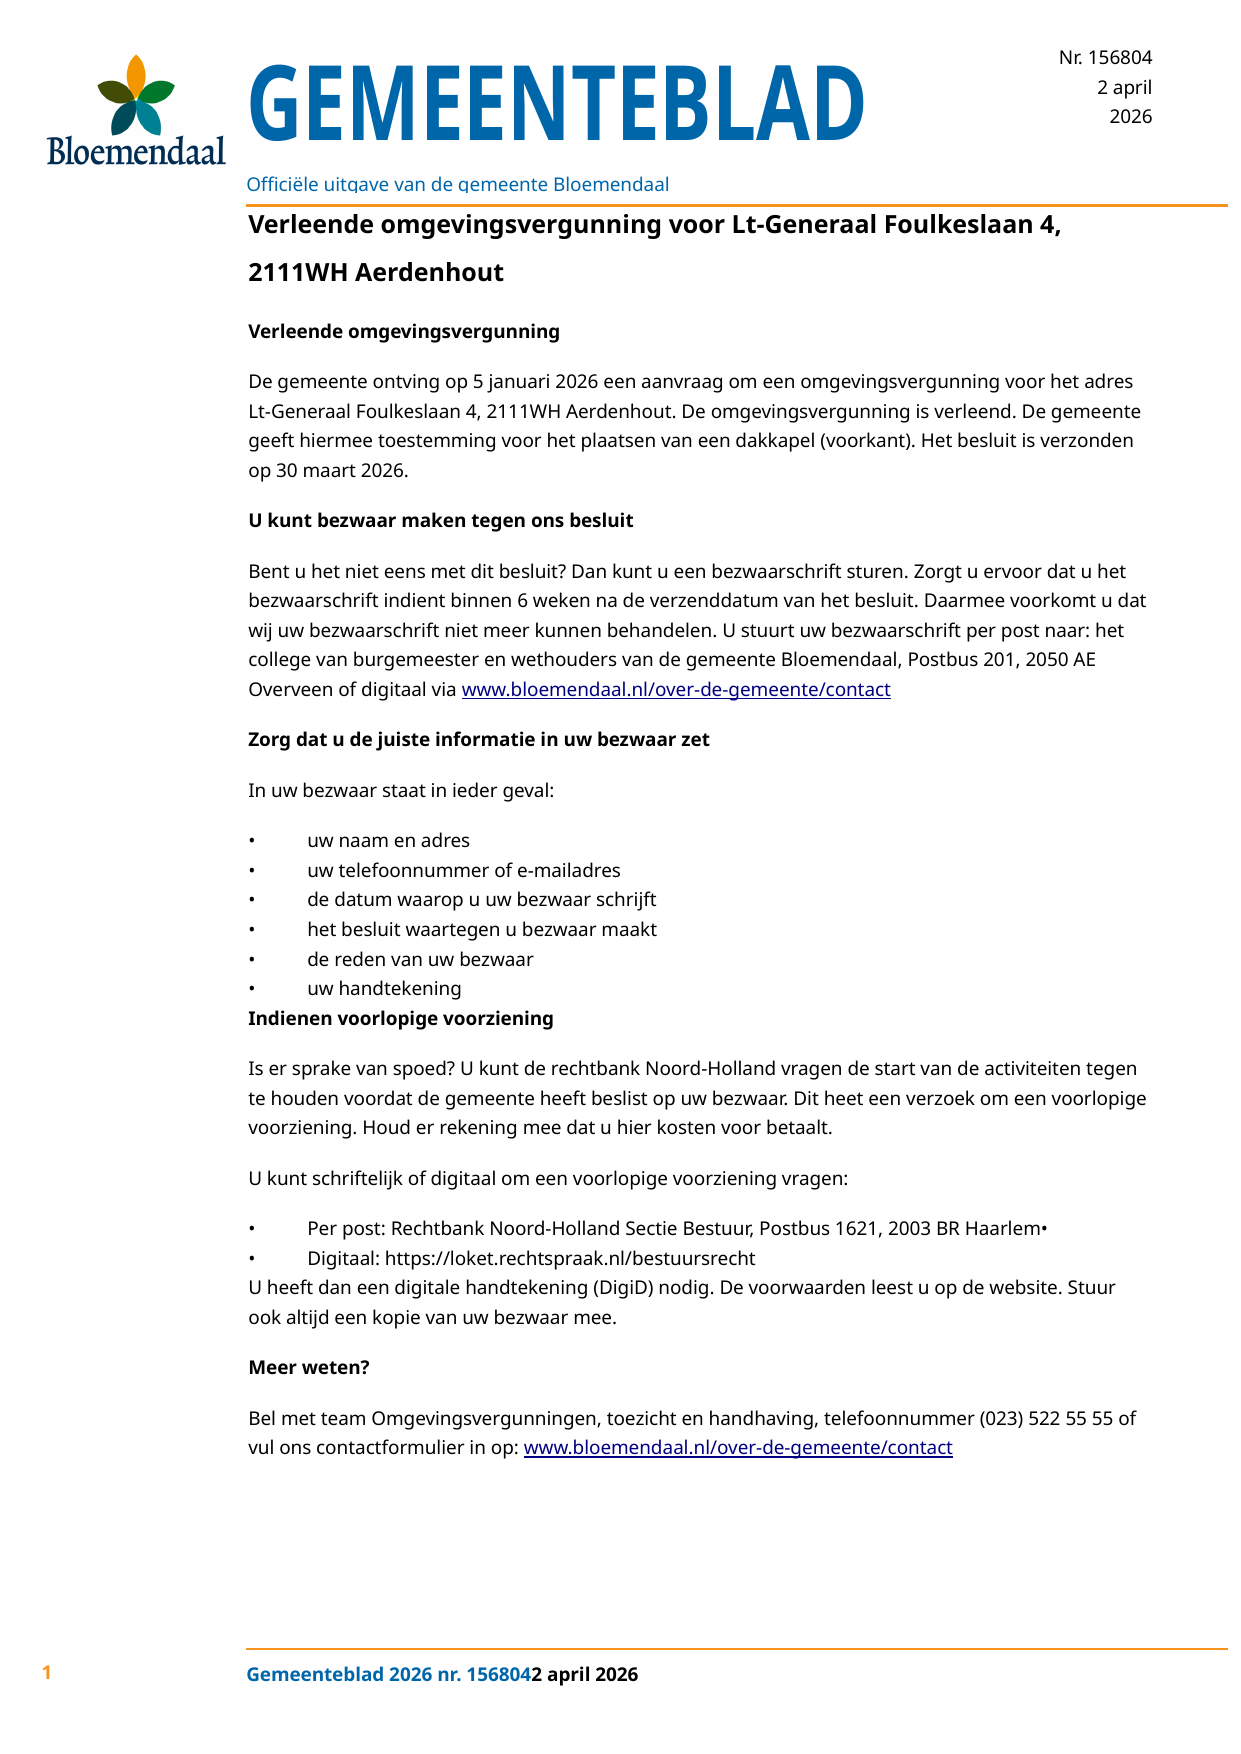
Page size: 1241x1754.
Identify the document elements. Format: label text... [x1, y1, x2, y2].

list de datum waarop u uw bezwaar schrijft [248, 887, 1152, 912]
text Indienen voorlopige voorziening [248, 1005, 1152, 1031]
text In uw bezwaar staat in ieder geval: [248, 777, 1152, 803]
text Bent u het niet eens met dit besluit? Dan kunt u een bezwaarschrift sturen. Zorgt u ervoor dat u het bezwaarschrift indient binnen 6 weken na de verzenddatum van het besluit. Daarmee voorkomt u dat wij uw bezwaarschrift niet meer kunnen behandelen. U stuurt uw bezwaarschrift per post naar: het college van burgemeester en wethouders van de gemeente Bloemendaal, Postbus 201, 2050 AE Overveen of digitaal via www.bloemendaal.nl/over-de-gemeente/contact [248, 558, 1152, 702]
text Verleende omgevingsvergunning [248, 318, 1152, 344]
text Meer weten? [248, 1354, 1152, 1380]
list uw telefoonnummer of e-mailadres [248, 857, 1152, 883]
list uw handtekening [248, 975, 1152, 1001]
list uw naam en adres [248, 827, 1152, 853]
picture [41, 47, 231, 172]
text U kunt schriftelijk of digitaal om een voorlopige voorziening vragen: [248, 1165, 1152, 1191]
text Verleende omgevingsvergunning voor Lt-Generaal Foulkeslaan 4, 2111WH Aerdenhout [248, 207, 1152, 288]
list de reden van uw bezwaar [248, 946, 1152, 972]
text Is er sprake van spoed? U kunt de rechtbank Noord-Holland vragen de start van de activiteiten tegen te houden voordat de gemeente heeft beslist op uw bezwaar. Dit heet een verzoek om een voorlopige voorziening. Houd er rekening mee dat u hier kosten voor betaalt. [248, 1055, 1152, 1140]
list het besluit waartegen u bezwaar maakt [248, 916, 1152, 942]
text U heeft dan een digitale handtekening (DigiD) nodig. De voorwaarden leest u op de website. Stuur ook altijd een kopie van uw bezwaar mee. [248, 1274, 1152, 1330]
text Bel met team Omgevingsvergunningen, toezicht en handhaving, telefoonnummer (023) 522 55 55 of vul ons contactformulier in op: www.bloemendaal.nl/over-de-gemeente/contact [248, 1405, 1152, 1460]
list Digitaal: https://loket.rechtspraak.nl/bestuursrecht [248, 1245, 1152, 1271]
list Per post: Rechtbank Noord-Holland Sectie Bestuur, Postbus 1621, 2003 BR Haarlem• [248, 1215, 1152, 1241]
text De gemeente ontving op 5 januari 2026 een aanvraag om een omgevingsvergunning voor het adres Lt-Generaal Foulkeslaan 4, 2111WH Aerdenhout. De omgevingsvergunning is verleend. De gemeente geeft hiermee toestemming voor het plaatsen van een dakkapel (voorkant). Het besluit is verzonden op 30 maart 2026. [248, 368, 1152, 483]
text Zorg dat u de juiste informatie in uw bezwaar zet [248, 727, 1152, 752]
text U kunt bezwaar maken tegen ons besluit [248, 507, 1152, 533]
